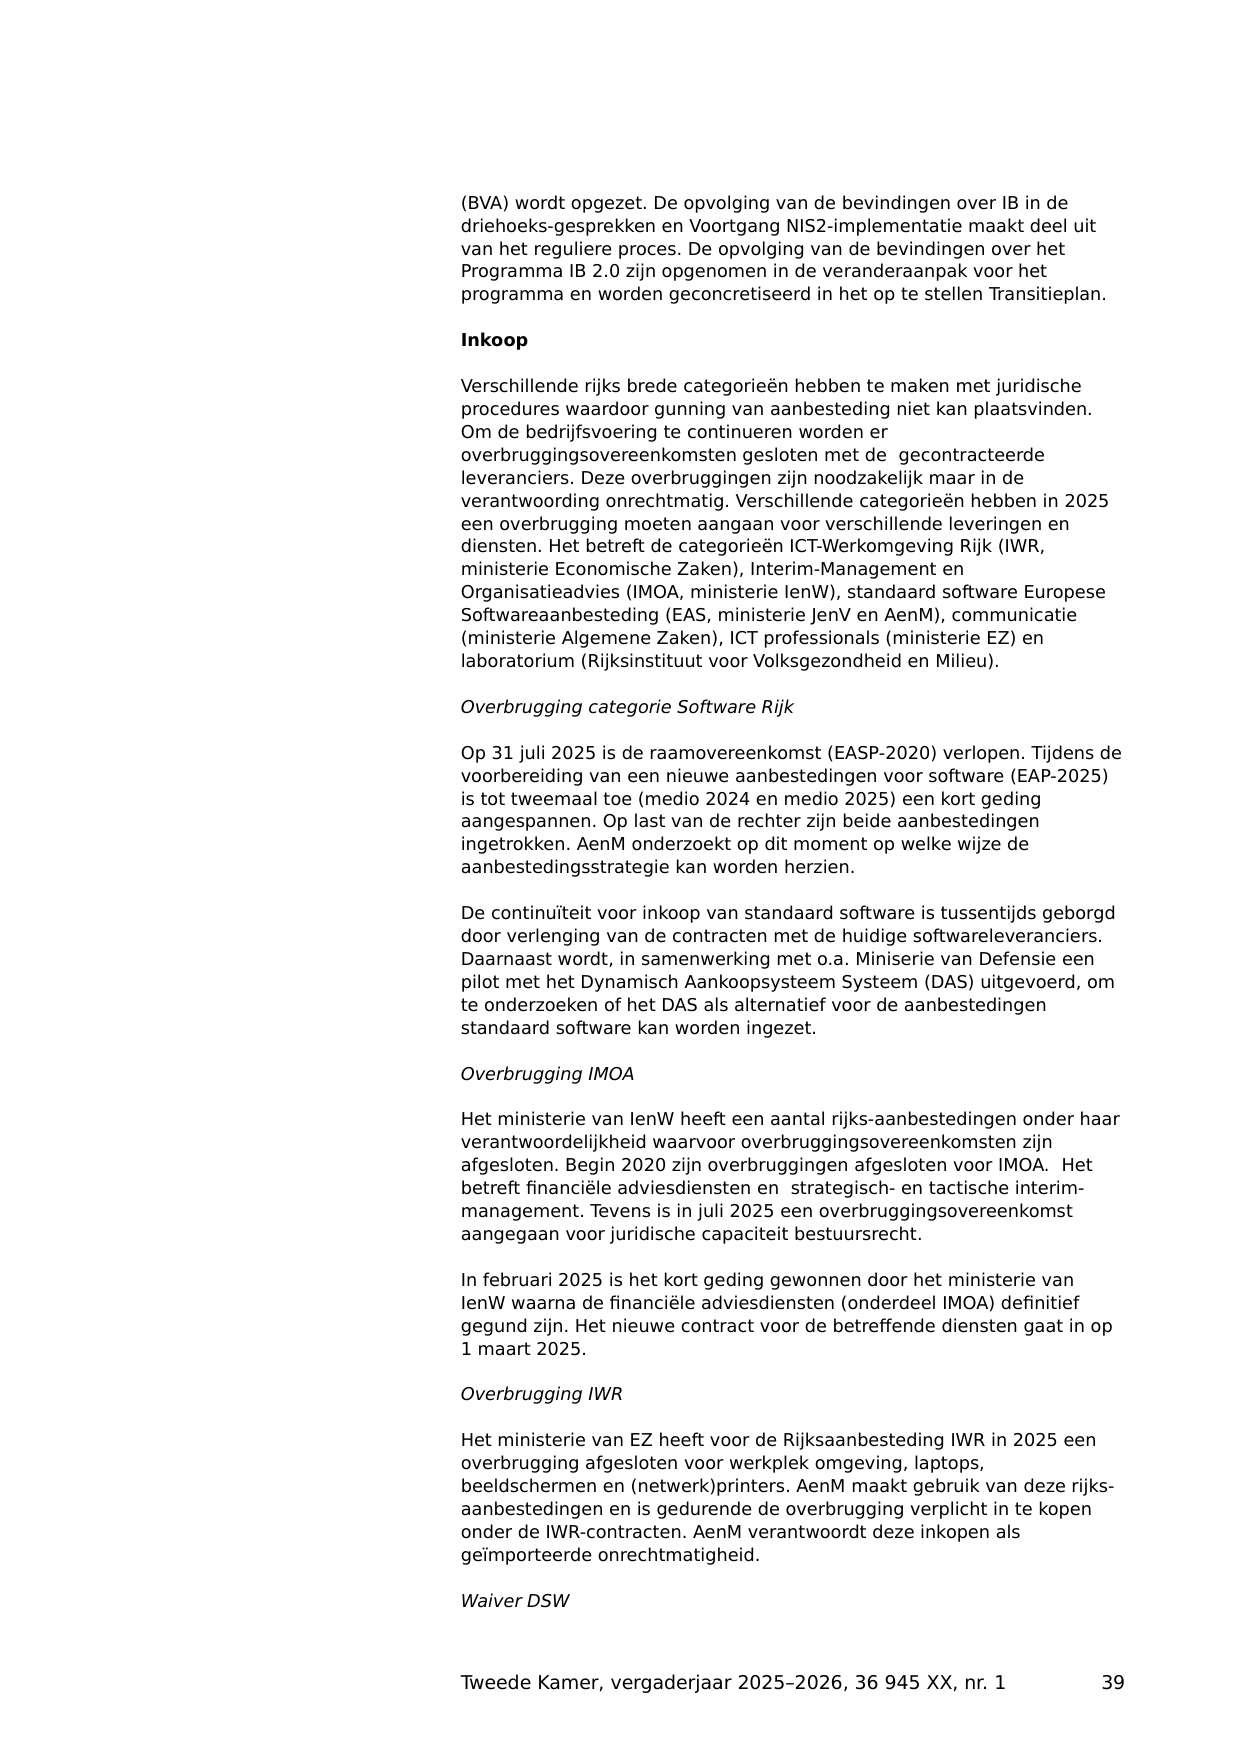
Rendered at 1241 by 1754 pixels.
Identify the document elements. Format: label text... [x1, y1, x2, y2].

text Verschillende rijks brede categorieën hebben te maken met juridische procedures waardoor gunning van aanbesteding niet kan plaatsvinden. Om de bedrijfsvoering te continueren worden er overbruggingsovereenkomsten gesloten met de gecontracteerde leveranciers. Deze overbruggingen zijn noodzakelijk maar in de verantwoording onrechtmatig. Verschillende categorieën hebben in 2025 een overbrugging moeten aangaan voor verschillende leveringen en diensten. Het betreft de categorieën ICT-Werkomgeving Rijk (IWR, ministerie Economische Zaken), Interim-Management en Organisatieadvies (IMOA, ministerie IenW), standaard software Europese Softwareaanbesteding (EAS, ministerie JenV en AenM), communicatie (ministerie Algemene Zaken), ICT professionals (ministerie EZ) en laboratorium (Rijksinstituut voor Volksgezondheid en Milieu). [461, 374, 1125, 672]
text (BVA) wordt opgezet. De opvolging van de bevindingen over IB in de driehoeks-gesprekken en Voortgang NIS2-implementatie maakt deel uit van het reguliere proces. De opvolging van de bevindingen over het Programma IB 2.0 zijn opgenomen in de veranderaanpak voor het programma en worden geconcretiseerd in het op te stellen Transitieplan. [461, 191, 1125, 305]
text Overbrugging IWR [461, 1382, 1125, 1405]
text Overbrugging IMOA [461, 1062, 1125, 1084]
text Inkoop [461, 328, 1125, 351]
text De continuïteit voor inkoop van standaard software is tussentijds geborgd door verlenging van de contracten met de huidige softwareleveranciers. Daarnaast wordt, in samenwerking met o.a. Miniserie van Defensie een pilot met het Dynamisch Aankoopsysteem Systeem (DAS) uitgevoerd, om te onderzoeken of het DAS als alternatief voor de aanbestedingen standaard software kan worden ingezet. [461, 901, 1125, 1039]
text Op 31 juli 2025 is de raamovereenkomst (EASP-2020) verlopen. Tijdens de voorbereiding van een nieuwe aanbestedingen voor software (EAP-2025) is tot tweemaal toe (medio 2024 en medio 2025) een kort geding aangespannen. Op last van de rechter zijn beide aanbestedingen ingetrokken. AenM onderzoekt op dit moment op welke wijze de aanbestedingsstrategie kan worden herzien. [461, 741, 1125, 878]
text Overbrugging categorie Software Rijk [461, 695, 1125, 718]
text Waiver DSW [461, 1589, 1125, 1612]
text Het ministerie van IenW heeft een aantal rijks-aanbestedingen onder haar verantwoordelijkheid waarvoor overbruggingsovereenkomsten zijn afgesloten. Begin 2020 zijn overbruggingen afgesloten voor IMOA. Het betreft financiële adviesdiensten en strategisch- en tactische interim-management. Tevens is in juli 2025 een overbruggingsovereenkomst aangegaan voor juridische capaciteit bestuursrecht. [461, 1107, 1125, 1245]
text Het ministerie van EZ heeft voor de Rijksaanbesteding IWR in 2025 een overbrugging afgesloten voor werkplek omgeving, laptops, beeldschermen en (netwerk)printers. AenM maakt gebruik van deze rijks-aanbestedingen en is gedurende de overbrugging verplicht in te kopen onder de IWR-contracten. AenM verantwoordt deze inkopen als geïmporteerde onrechtmatigheid. [461, 1428, 1125, 1566]
text In februari 2025 is het kort geding gewonnen door het ministerie van IenW waarna de financiële adviesdiensten (onderdeel IMOA) definitief gegund zijn. Het nieuwe contract voor de betreffende diensten gaat in op 1 maart 2025. [461, 1268, 1125, 1359]
